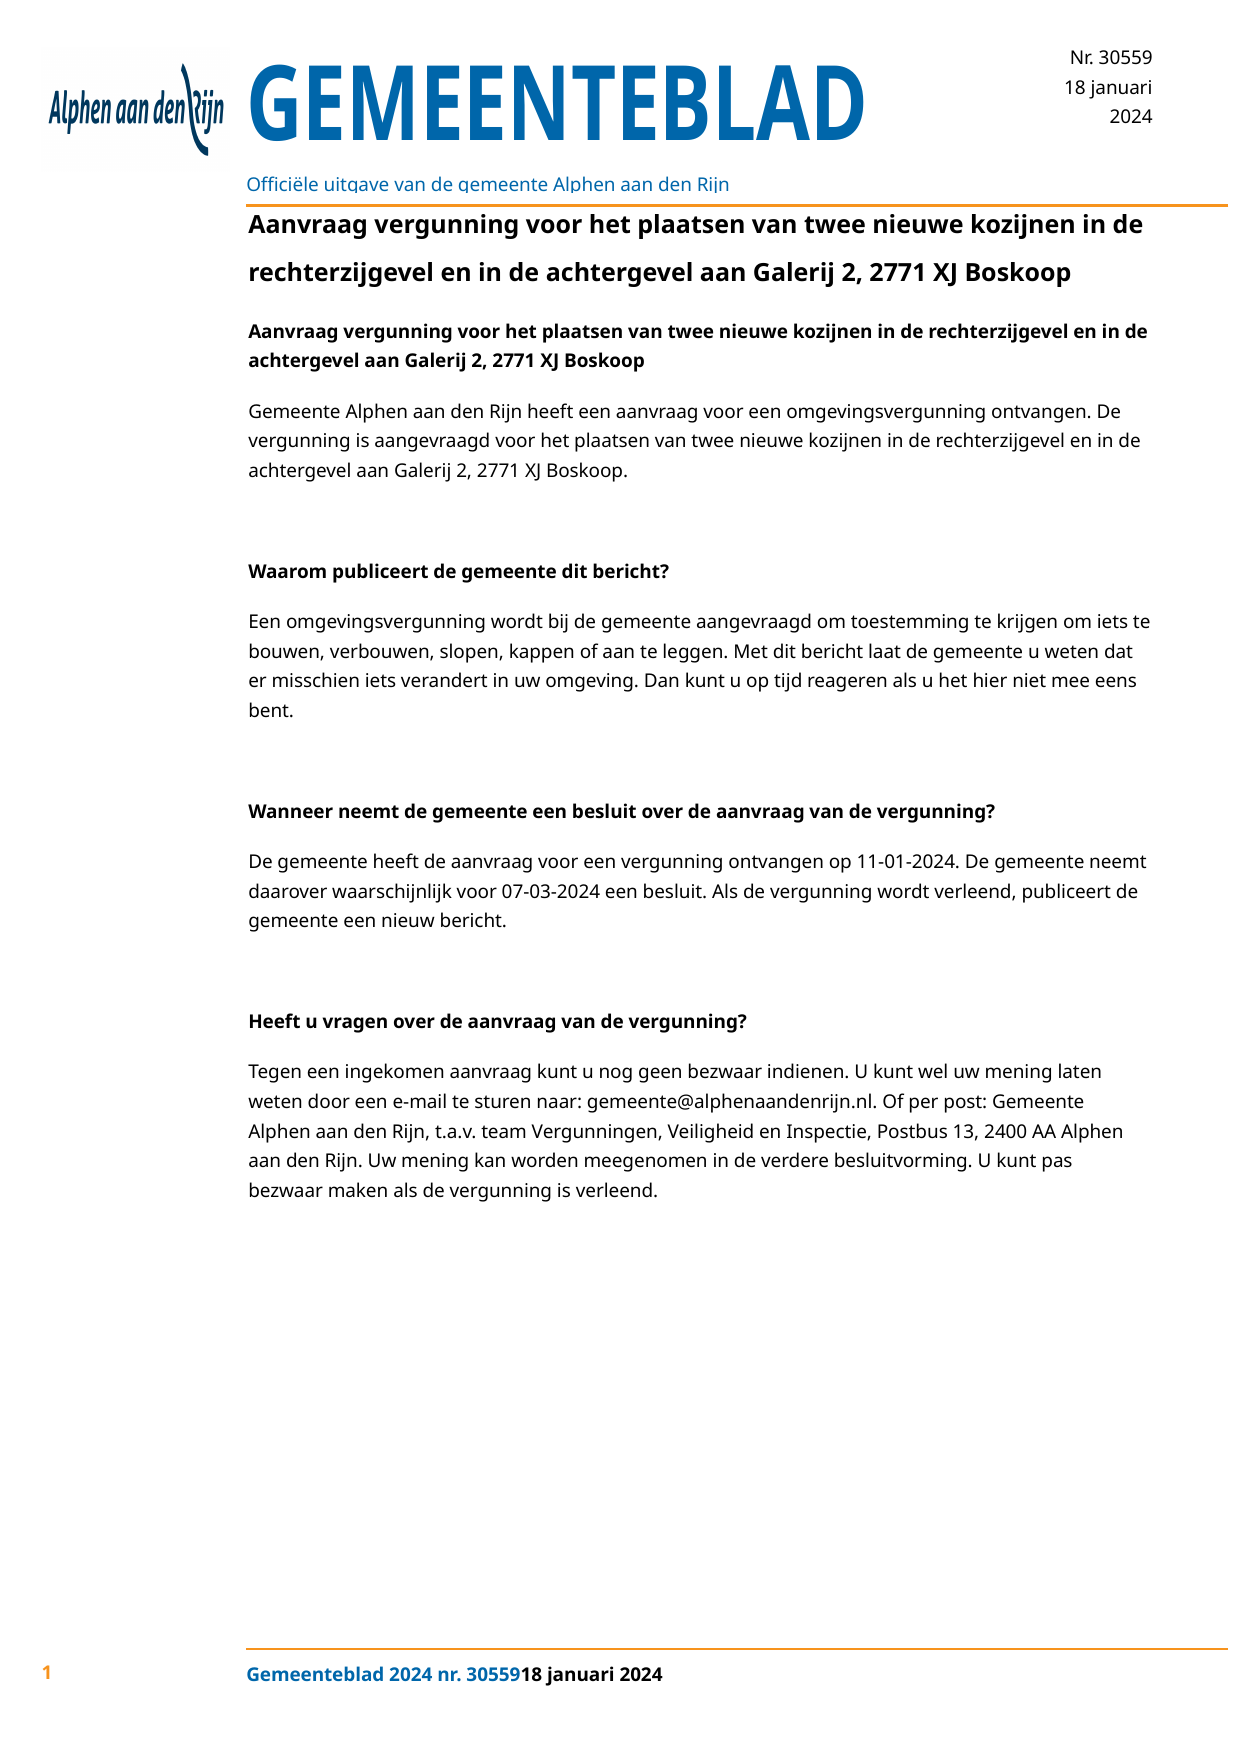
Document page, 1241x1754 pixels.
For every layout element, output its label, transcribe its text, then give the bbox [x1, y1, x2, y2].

text Wanneer neemt de gemeente een besluit over de aanvraag van de vergunning? [248, 798, 1152, 824]
picture [41, 47, 231, 172]
text Een omgevingsvergunning wordt bij de gemeente aangevraagd om toestemming te krijgen om iets te bouwen, verbouwen, slopen, kappen of aan te leggen. Met dit bericht laat de gemeente u weten dat er misschien iets verandert in uw omgeving. Dan kunt u op tijd reageren als u het hier niet mee eens bent. [248, 608, 1152, 723]
text Gemeente Alphen aan den Rijn heeft een aanvraag voor een omgevingsvergunning ontvangen. De vergunning is aangevraagd voor het plaatsen van twee nieuwe kozijnen in de rechterzijgevel en in de achtergevel aan Galerij 2, 2771 XJ Boskoop. [248, 398, 1152, 483]
text De gemeente heeft de aanvraag voor een vergunning ontvangen op 11-01-2024. De gemeente neemt daarover waarschijnlijk voor 07-03-2024 een besluit. Als de vergunning wordt verleend, publiceert de gemeente een nieuw bericht. [248, 848, 1152, 933]
text Heeft u vragen over de aanvraag van de vergunning? [248, 1008, 1152, 1034]
text Aanvraag vergunning voor het plaatsen van twee nieuwe kozijnen in de rechterzijgevel en in de achtergevel aan Galerij 2, 2771 XJ Boskoop [248, 207, 1152, 288]
text Tegen een ingekomen aanvraag kunt u nog geen bezwaar indienen. U kunt wel uw mening laten weten door een e-mail te sturen naar: gemeente@alphenaandenrijn.nl. Of per post: Gemeente Alphen aan den Rijn, t.a.v. team Vergunningen, Veiligheid en Inspectie, Postbus 13, 2400 AA Alphen aan den Rijn. Uw mening kan worden meegenomen in de verdere besluitvorming. U kunt pas bezwaar maken als de vergunning is verleend. [248, 1059, 1152, 1203]
text Waarom publiceert de gemeente dit bericht? [248, 558, 1152, 584]
text Aanvraag vergunning voor het plaatsen van twee nieuwe kozijnen in de rechterzijgevel en in de achtergevel aan Galerij 2, 2771 XJ Boskoop [248, 318, 1152, 373]
